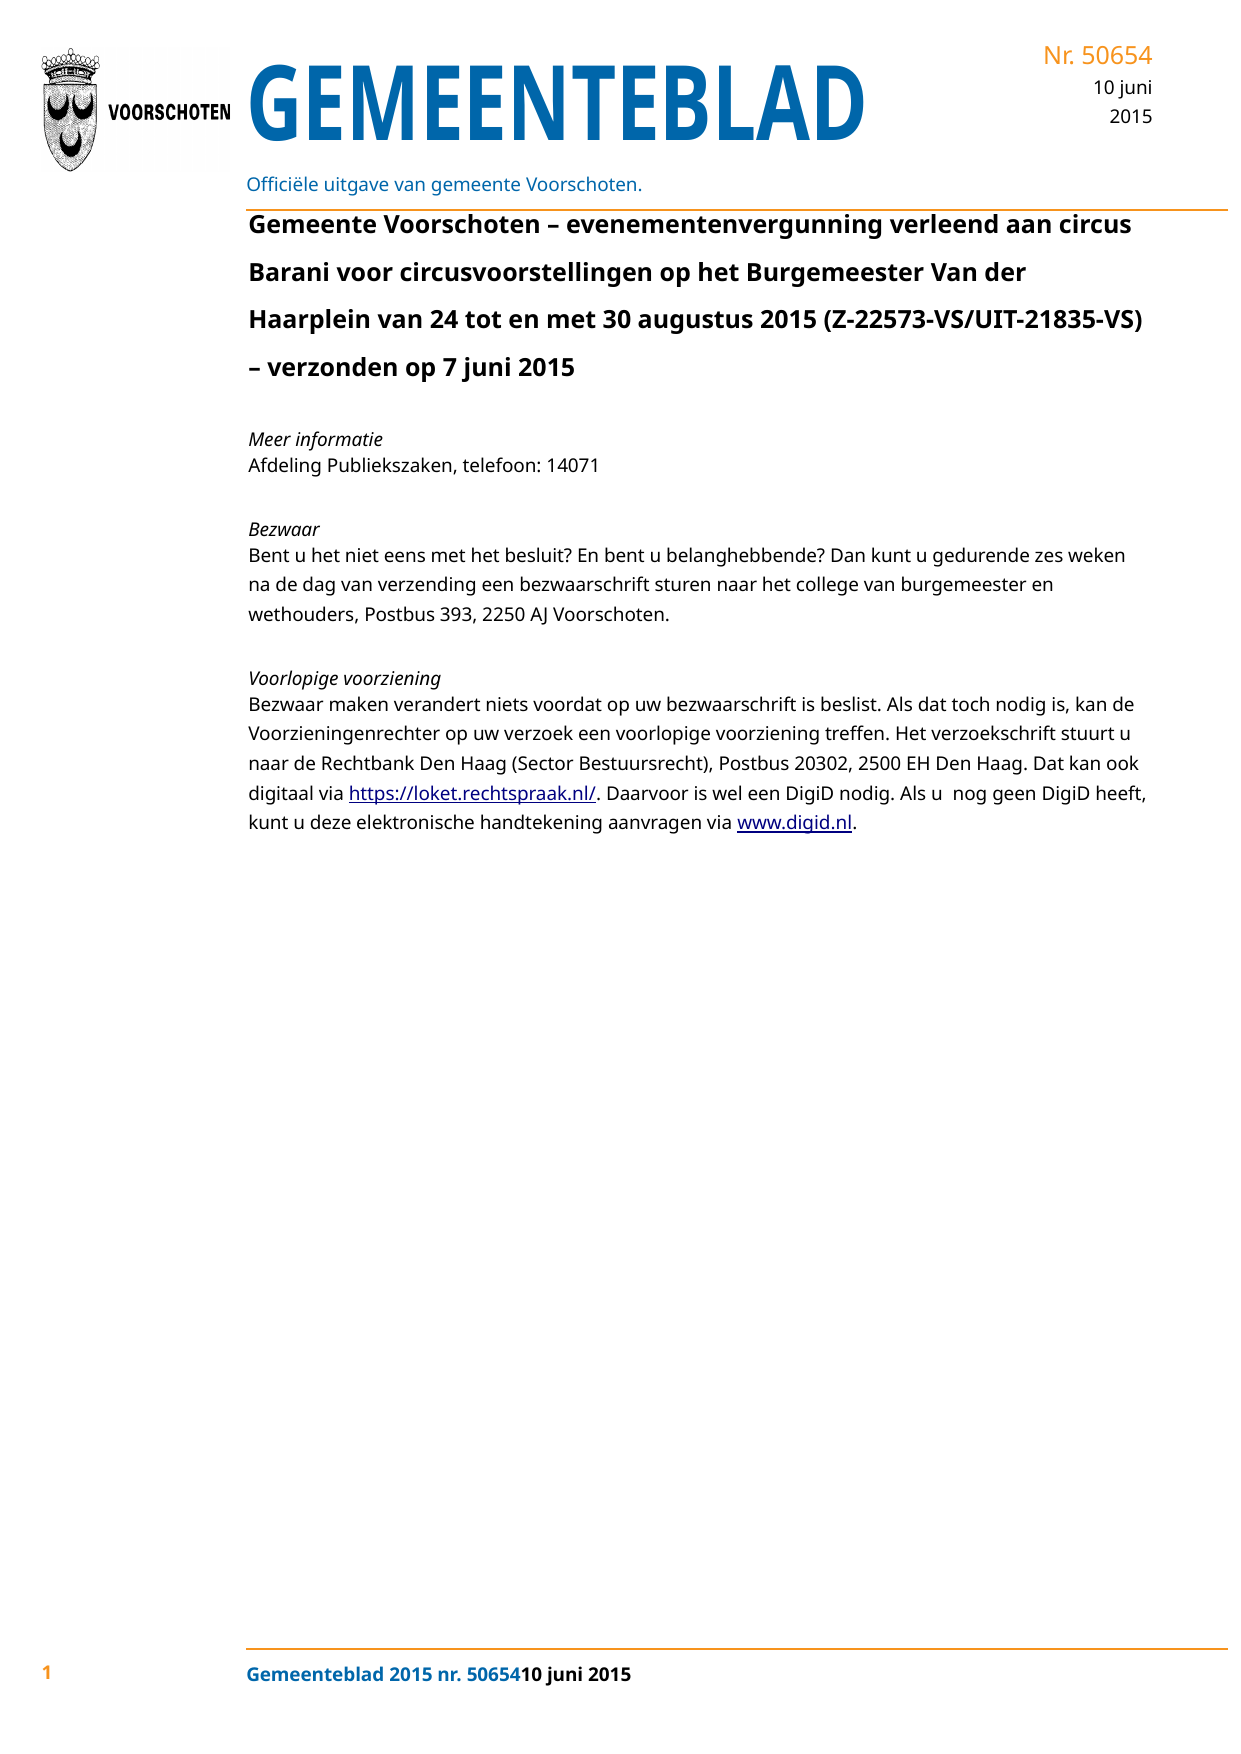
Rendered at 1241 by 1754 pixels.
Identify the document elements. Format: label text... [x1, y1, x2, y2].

text Afdeling Publiekszaken, telefoon: 14071 [248, 452, 1152, 478]
text Meer informatie [248, 427, 1152, 452]
picture [41, 47, 231, 172]
text Voorlopige voorziening [248, 665, 1152, 691]
text Bent u het niet eens met het besluit? En bent u belanghebbende? Dan kunt u gedurende zes weken na de dag van verzending een bezwaarschrift sturen naar het college van burgemeester en wethouders, Postbus 393, 2250 AJ Voorschoten. [248, 542, 1152, 627]
text Bezwaar maken verandert niets voordat op uw bezwaarschrift is beslist. Als dat toch nodig is, kan de Voorzieningenrechter op uw verzoek een voorlopige voorziening treffen. Het verzoekschrift stuurt u naar de Rechtbank Den Haag (Sector Bestuursrecht), Postbus 20302, 2500 EH Den Haag. Dat kan ook digitaal via https://loket.rechtspraak.nl/. Daarvoor is wel een DigiD nodig. Als u nog geen DigiD heeft, kunt u deze elektronische handtekening aanvragen via www.digid.nl. [248, 691, 1152, 835]
text Gemeente Voorschoten – evenementenvergunning verleend aan circus Barani voor circusvoorstellingen op het Burgemeester Van der Haarplein van 24 tot en met 30 augustus 2015 (Z-22573-VS/UIT-21835-VS) – verzonden op 7 juni 2015 [248, 211, 1152, 384]
text Bezwaar [248, 516, 1152, 542]
